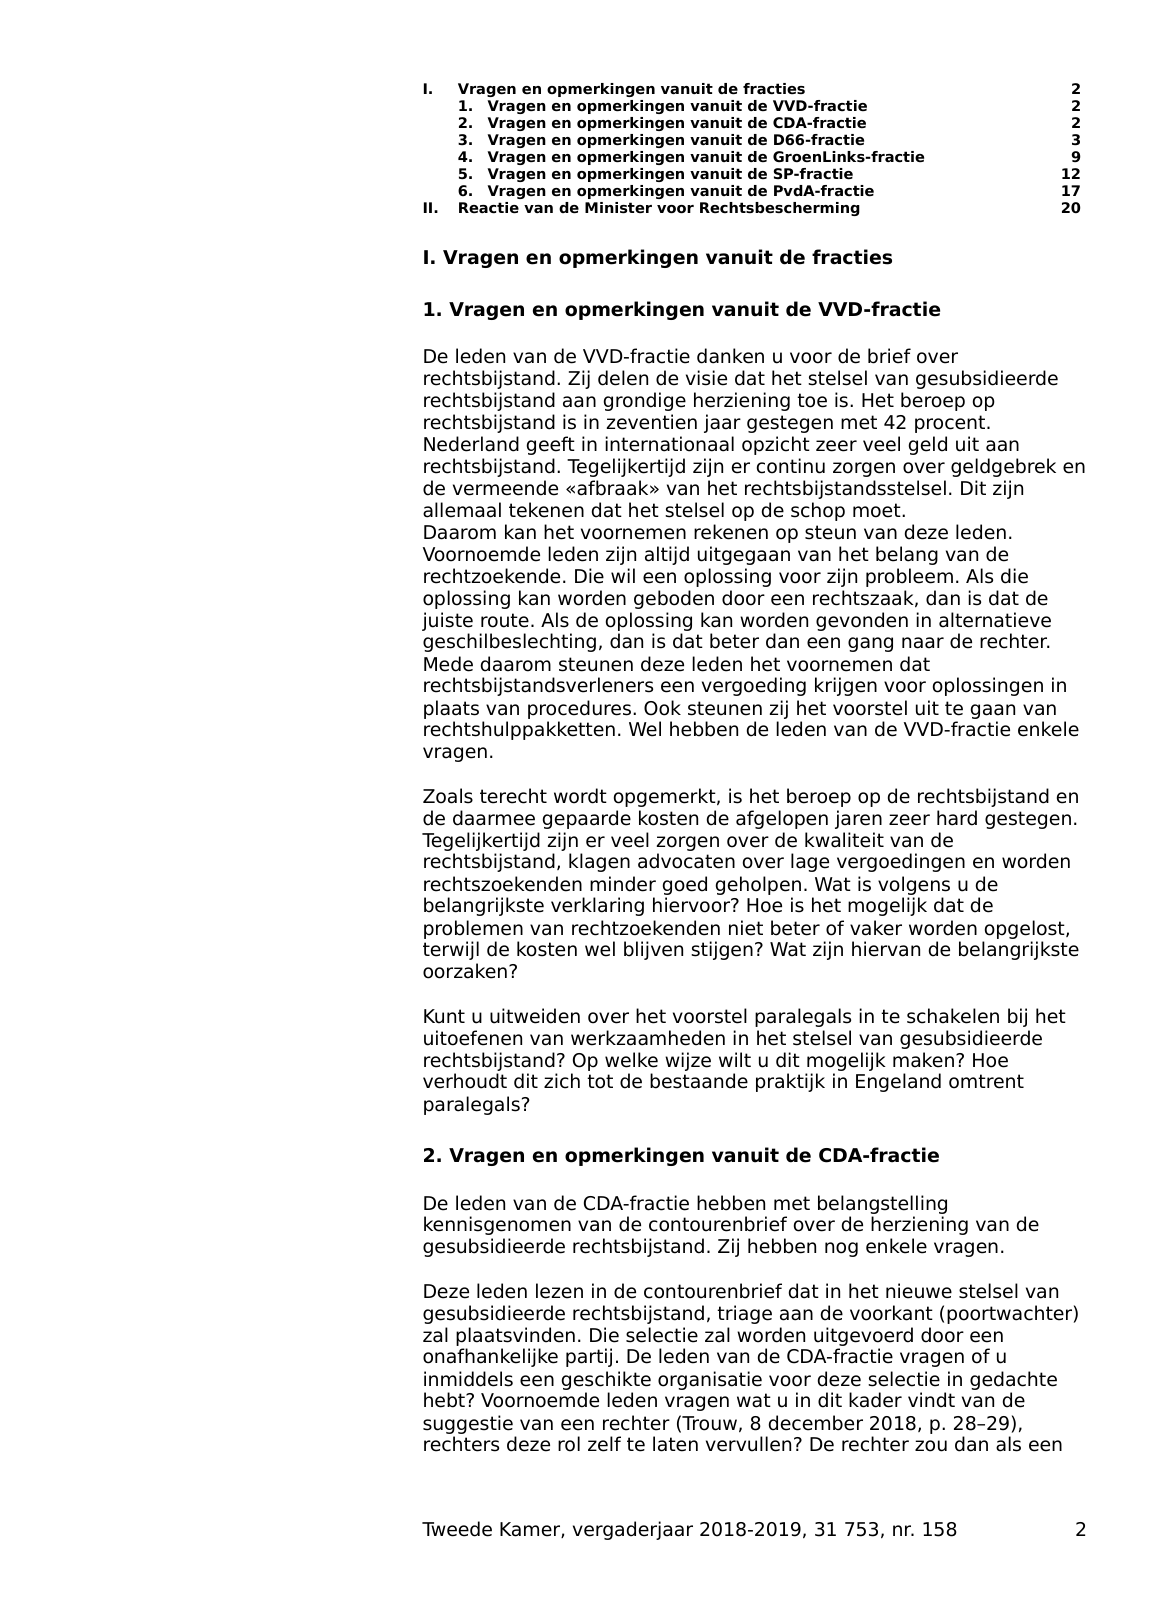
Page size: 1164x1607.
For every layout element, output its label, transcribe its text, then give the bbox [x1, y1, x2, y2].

table_cell [422, 98, 452, 115]
text De leden van de CDA-fractie hebben met belangstelling kennisgenomen van de contourenbrief over de herziening van de gesubsidieerde rechtsbijstand. Zij hebben nog enkele vragen. [422, 1192, 1087, 1258]
table_cell 3 [1013, 132, 1087, 149]
table_cell II. [422, 200, 452, 217]
table_cell 2. [452, 115, 481, 132]
table_cell 2 [1013, 98, 1087, 115]
table_header 2 [1013, 81, 1087, 98]
table_cell 9 [1013, 149, 1087, 166]
text Zoals terecht wordt opgemerkt, is het beroep op de rechtsbijstand en de daarmee gepaarde kosten de afgelopen jaren zeer hard gestegen. Tegelijkertijd zijn er veel zorgen over de kwaliteit van de rechtsbijstand, klagen advocaten over lage vergoedingen en worden rechtszoekenden minder goed geholpen. Wat is volgens u de belangrijkste verklaring hiervoor? Hoe is het mogelijk dat de problemen van rechtzoekenden niet beter of vaker worden opgelost, terwijl de kosten wel blijven stijgen? Wat zijn hiervan de belangrijkste oorzaken? [422, 786, 1087, 983]
table_cell Vragen en opmerkingen vanuit de PvdA-fractie [481, 183, 1013, 200]
text Deze leden lezen in de contourenbrief dat in het nieuwe stelsel van gesubsidieerde rechtsbijstand, triage aan de voorkant (poortwachter) zal plaatsvinden. Die selectie zal worden uitgevoerd door een onafhankelijke partij. De leden van de CDA-fractie vragen of u inmiddels een geschikte organisatie voor deze selectie in gedachte hebt? Voornoemde leden vragen wat u in dit kader vindt van de suggestie van een rechter (Trouw, 8 december 2018, p. 28–29), rechters deze rol zelf te laten vervullen? De rechter zou dan als een [422, 1281, 1087, 1456]
subtitle 2. Vragen en opmerkingen vanuit de CDA-fractie [422, 1145, 1087, 1167]
table_cell [422, 132, 452, 149]
table_cell 17 [1013, 183, 1087, 200]
table_cell 20 [1013, 200, 1087, 217]
table_cell [422, 183, 452, 200]
table_cell Reactie van de Minister voor Rechtsbescherming [452, 200, 1013, 217]
text Daarom kan het voornemen rekenen op steun van deze leden. Voornoemde leden zijn altijd uitgegaan van het belang van de rechtzoekende. Die wil een oplossing voor zijn probleem. Als die oplossing kan worden geboden door een rechtszaak, dan is dat de juiste route. Als de oplossing kan worden gevonden in alternatieve geschilbeslechting, dan is dat beter dan een gang naar de rechter. Mede daarom steunen deze leden het voornemen dat rechtsbijstandsverleners een vergoeding krijgen voor oplossingen in plaats van procedures. Ook steunen zij het voorstel uit te gaan van rechtshulppakketten. Wel hebben de leden van de VVD-fractie enkele vragen. [422, 522, 1087, 763]
table_cell [422, 149, 452, 166]
table_cell 4. [452, 149, 481, 166]
table_cell Vragen en opmerkingen vanuit de D66-fractie [481, 132, 1013, 149]
text De leden van de VVD-fractie danken u voor de brief over rechtsbijstand. Zij delen de visie dat het stelsel van gesubsidieerde rechtsbijstand aan grondige herziening toe is. Het beroep op rechtsbijstand is in zeventien jaar gestegen met 42 procent. Nederland geeft in internationaal opzicht zeer veel geld uit aan rechtsbijstand. Tegelijkertijd zijn er continu zorgen over geldgebrek en de vermeende «afbraak» van het rechtsbijstandsstelsel. Dit zijn allemaal tekenen dat het stelsel op de schop moet. [422, 346, 1087, 522]
table_cell Vragen en opmerkingen vanuit de GroenLinks-fractie [481, 149, 1013, 166]
table_cell 1. [452, 98, 481, 115]
table_cell 2 [1013, 115, 1087, 132]
text Kunt u uitweiden over het voorstel paralegals in te schakelen bij het uitoefenen van werkzaamheden in het stelsel van gesubsidieerde rechtsbijstand? Op welke wijze wilt u dit mogelijk maken? Hoe verhoudt dit zich tot de bestaande praktijk in Engeland omtrent paralegals? [422, 1006, 1087, 1115]
table_cell [422, 166, 452, 183]
subtitle 1. Vragen en opmerkingen vanuit de VVD-fractie [422, 299, 1087, 321]
table_cell Vragen en opmerkingen vanuit de VVD-fractie [481, 98, 1013, 115]
table_cell [422, 115, 452, 132]
table_cell 3. [452, 132, 481, 149]
subtitle I. Vragen en opmerkingen vanuit de fracties [422, 247, 1087, 269]
table_cell 5. [452, 166, 481, 183]
table_cell Vragen en opmerkingen vanuit de CDA-fractie [481, 115, 1013, 132]
table_cell 6. [452, 183, 481, 200]
table_cell 12 [1013, 166, 1087, 183]
table_header Vragen en opmerkingen vanuit de fracties [452, 81, 1013, 98]
table_header I. [422, 81, 452, 98]
table_cell Vragen en opmerkingen vanuit de SP-fractie [481, 166, 1013, 183]
